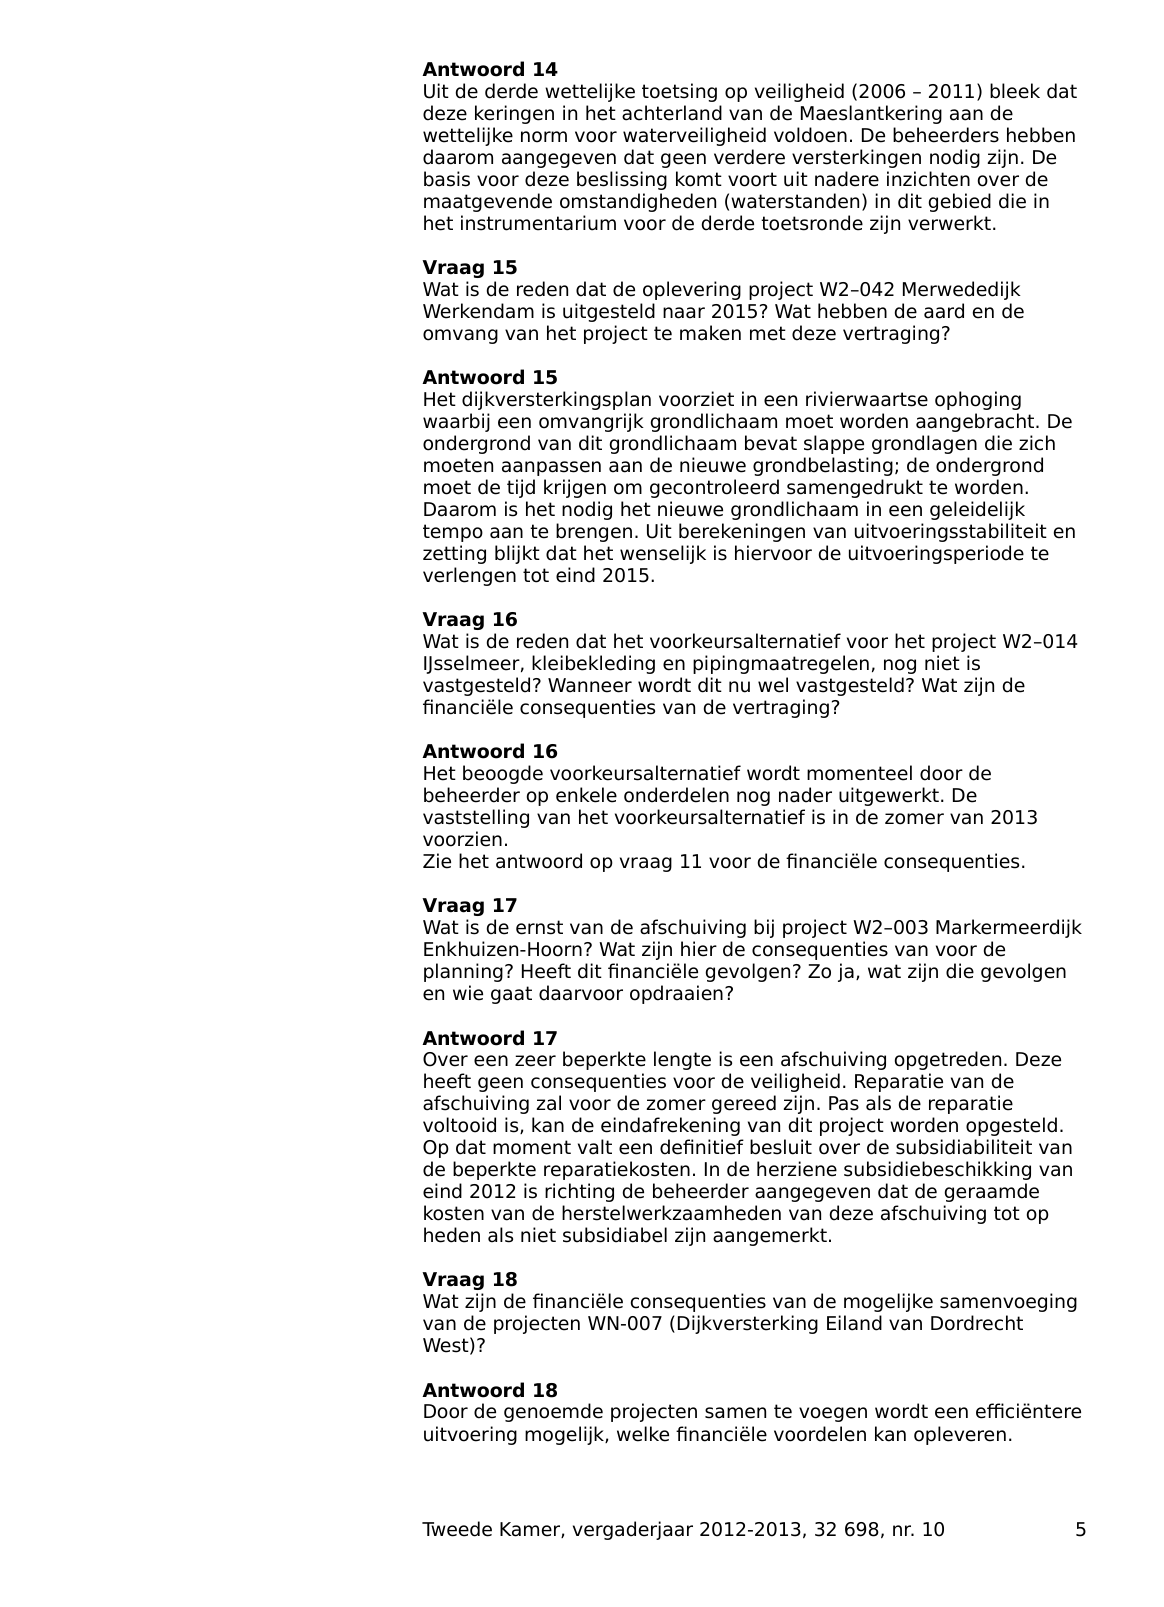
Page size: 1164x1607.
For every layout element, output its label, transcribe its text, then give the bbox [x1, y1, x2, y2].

text Wat is de ernst van de afschuiving bij project W2–003 Markermeerdijk Enkhuizen-Hoorn? Wat zijn hier de consequenties van voor de planning? Heeft dit financiële gevolgen? Zo ja, wat zijn die gevolgen en wie gaat daarvoor opdraaien? [422, 917, 1087, 1005]
text Antwoord 14 [422, 59, 1087, 81]
text Wat is de reden dat het voorkeursalternatief voor het project W2–014 IJsselmeer, kleibekleding en pipingmaatregelen, nog niet is vastgesteld? Wanneer wordt dit nu wel vastgesteld? Wat zijn de financiële consequenties van de vertraging? [422, 631, 1087, 719]
text Vraag 17 [422, 895, 1087, 917]
text Vraag 16 [422, 609, 1087, 631]
text Wat is de reden dat de oplevering project W2–042 Merwededijk Werkendam is uitgesteld naar 2015? Wat hebben de aard en de omvang van het project te maken met deze vertraging? [422, 279, 1087, 345]
text Vraag 15 [422, 257, 1087, 279]
text Zie het antwoord op vraag 11 voor de financiële consequenties. [422, 851, 1087, 873]
text Wat zijn de financiële consequenties van de mogelijke samenvoeging van de projecten WN-007 (Dijkversterking Eiland van Dordrecht West)? [422, 1291, 1087, 1357]
text Door de genoemde projecten samen te voegen wordt een efficiëntere uitvoering mogelijk, welke financiële voordelen kan opleveren. [422, 1401, 1087, 1445]
text Over een zeer beperkte lengte is een afschuiving opgetreden. Deze heeft geen consequenties voor de veiligheid. Reparatie van de afschuiving zal voor de zomer gereed zijn. Pas als de reparatie voltooid is, kan de eindafrekening van dit project worden opgesteld. Op dat moment valt een definitief besluit over de subsidiabiliteit van de beperkte reparatiekosten. In de herziene subsidiebeschikking van eind 2012 is richting de beheerder aangegeven dat de geraamde kosten van de herstelwerkzaamheden van deze afschuiving tot op heden als niet subsidiabel zijn aangemerkt. [422, 1049, 1087, 1247]
text Uit de derde wettelijke toetsing op veiligheid (2006 – 2011) bleek dat deze keringen in het achterland van de Maeslantkering aan de wettelijke norm voor waterveiligheid voldoen. De beheerders hebben daarom aangegeven dat geen verdere versterkingen nodig zijn. De basis voor deze beslissing komt voort uit nadere inzichten over de maatgevende omstandigheden (waterstanden) in dit gebied die in het instrumentarium voor de derde toetsronde zijn verwerkt. [422, 81, 1087, 235]
text Antwoord 18 [422, 1379, 1087, 1401]
text Antwoord 15 [422, 367, 1087, 389]
text Het beoogde voorkeursalternatief wordt momenteel door de beheerder op enkele onderdelen nog nader uitgewerkt. De vaststelling van het voorkeursalternatief is in de zomer van 2013 voorzien. [422, 763, 1087, 851]
text Vraag 18 [422, 1269, 1087, 1291]
text Antwoord 16 [422, 741, 1087, 763]
text Het dijkversterkingsplan voorziet in een rivierwaartse ophoging waarbij een omvangrijk grondlichaam moet worden aangebracht. De ondergrond van dit grondlichaam bevat slappe grondlagen die zich moeten aanpassen aan de nieuwe grondbelasting; de ondergrond moet de tijd krijgen om gecontroleerd samengedrukt te worden. Daarom is het nodig het nieuwe grondlichaam in een geleidelijk tempo aan te brengen. Uit berekeningen van uitvoeringsstabiliteit en zetting blijkt dat het wenselijk is hiervoor de uitvoeringsperiode te verlengen tot eind 2015. [422, 389, 1087, 587]
text Antwoord 17 [422, 1027, 1087, 1049]
